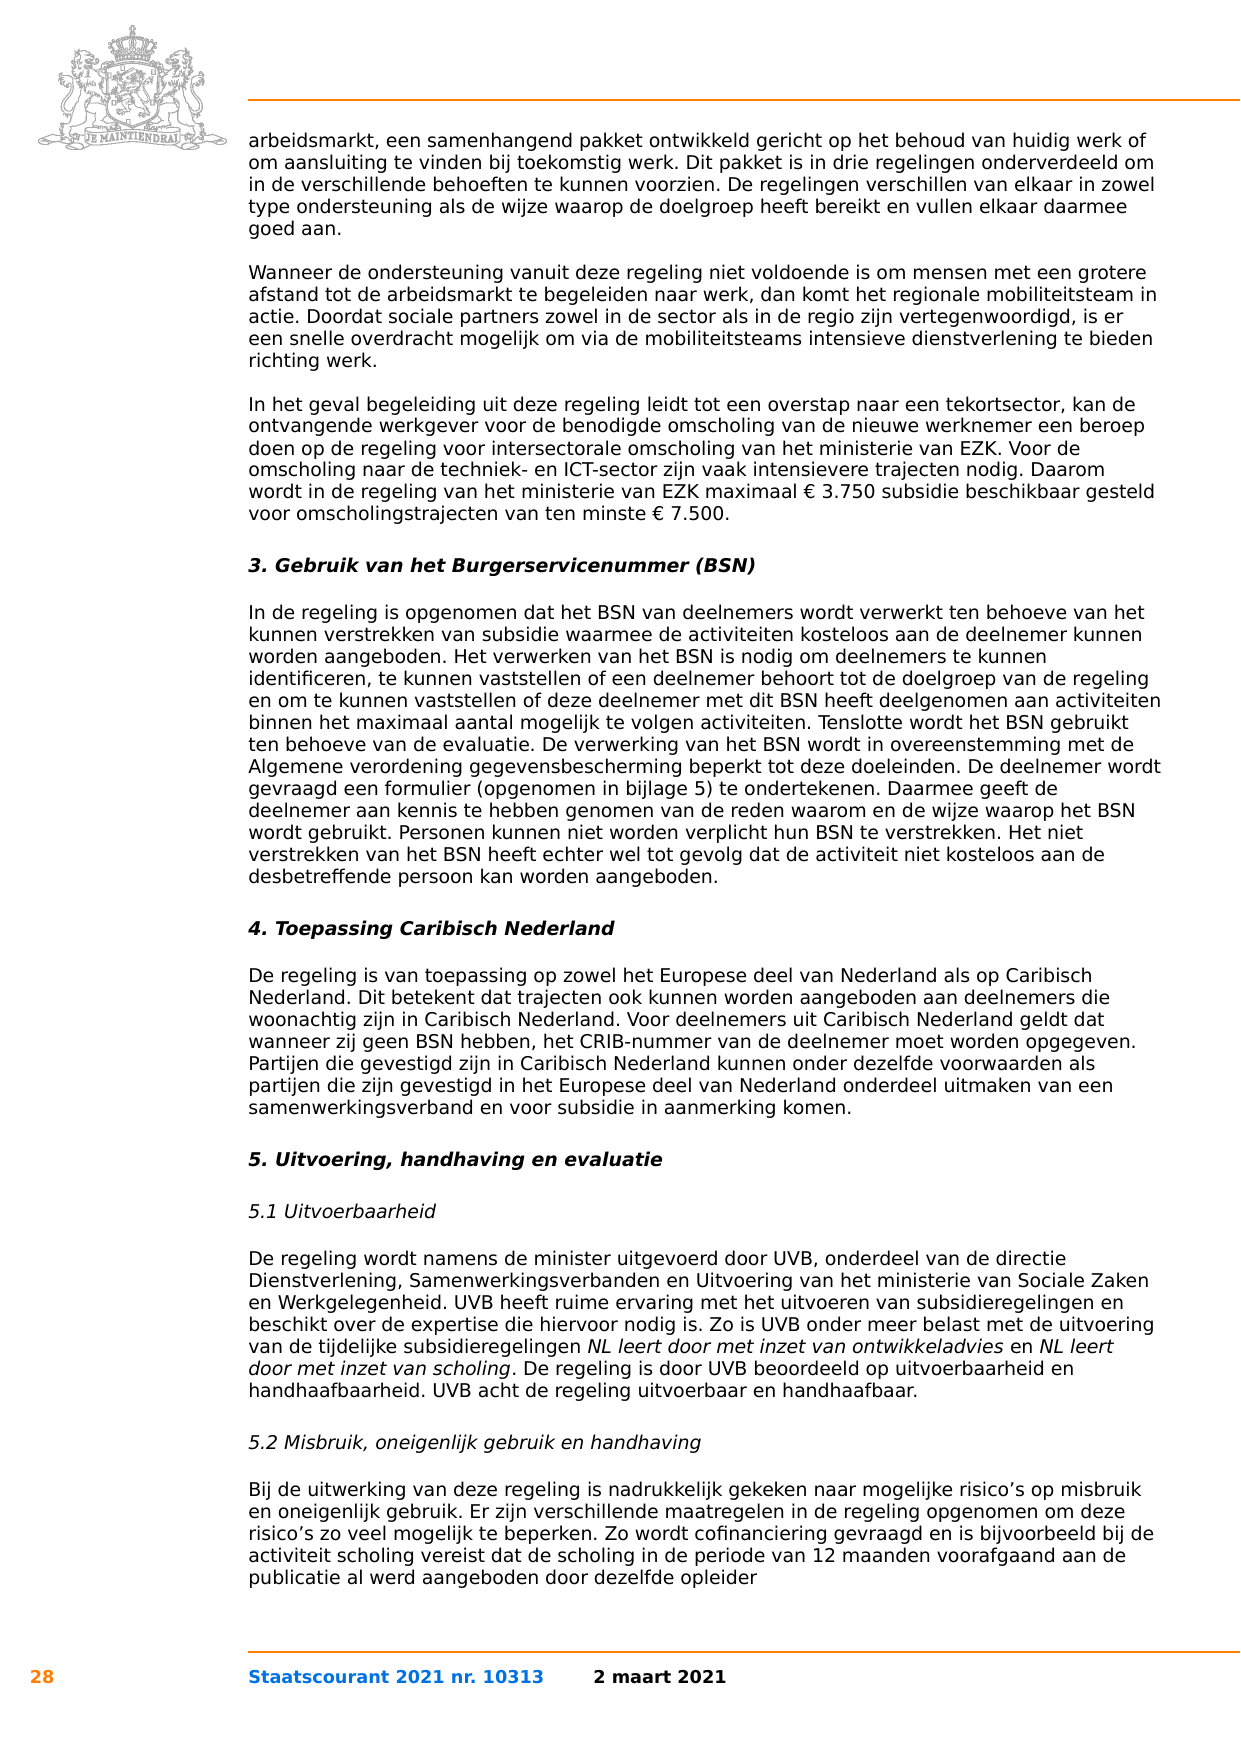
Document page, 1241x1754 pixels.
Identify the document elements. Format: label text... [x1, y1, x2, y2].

picture [38, 25, 227, 150]
text De regeling wordt namens de minister uitgevoerd door UVB, onderdeel van de directie Dienstverlening, Samenwerkingsverbanden en Uitvoering van het ministerie van Sociale Zaken en Werkgelegenheid. UVB heeft ruime ervaring met het uitvoeren van subsidieregelingen en beschikt over de expertise die hiervoor nodig is. Zo is UVB onder meer belast met de uitvoering van de tijdelijke subsidieregelingen NL leert door met inzet van ontwikkeladvies en NL leert door met inzet van scholing. De regeling is door UVB beoordeeld op uitvoerbaarheid en handhaafbaarheid. UVB acht de regeling uitvoerbaar en handhaafbaar. [248, 1248, 1163, 1402]
subtitle 5. Uitvoering, handhaving en evaluatie [248, 1149, 1163, 1171]
text In de regeling is opgenomen dat het BSN van deelnemers wordt verwerkt ten behoeve van het kunnen verstrekken van subsidie waarmee de activiteiten kosteloos aan de deelnemer kunnen worden aangeboden. Het verwerken van het BSN is nodig om deelnemers te kunnen identificeren, te kunnen vaststellen of een deelnemer behoort tot de doelgroep van de regeling en om te kunnen vaststellen of deze deelnemer met dit BSN heeft deelgenomen aan activiteiten binnen het maximaal aantal mogelijk te volgen activiteiten. Tenslotte wordt het BSN gebruikt ten behoeve van de evaluatie. De verwerking van het BSN wordt in overeenstemming met de Algemene verordening gegevensbescherming beperkt tot deze doeleinden. De deelnemer wordt gevraagd een formulier (opgenomen in bijlage 5) te ondertekenen. Daarmee geeft de deelnemer aan kennis te hebben genomen van de reden waarom en de wijze waarop het BSN wordt gebruikt. Personen kunnen niet worden verplicht hun BSN te verstrekken. Het niet verstrekken van het BSN heeft echter wel tot gevolg dat de activiteit niet kosteloos aan de desbetreffende persoon kan worden aangeboden. [248, 602, 1163, 888]
subtitle 3. Gebruik van het Burgerservicenummer (BSN) [248, 555, 1163, 577]
subtitle 5.2 Misbruik, oneigenlijk gebruik en handhaving [248, 1432, 1163, 1454]
subtitle 4. Toepassing Caribisch Nederland [248, 918, 1163, 940]
text Wanneer de ondersteuning vanuit deze regeling niet voldoende is om mensen met een grotere afstand tot de arbeidsmarkt te begeleiden naar werk, dan komt het regionale mobiliteitsteam in actie. Doordat sociale partners zowel in de sector als in de regio zijn vertegenwoordigd, is er een snelle overdracht mogelijk om via de mobiliteitsteams intensieve dienstverlening te bieden richting werk. [248, 262, 1163, 372]
text De regeling is van toepassing op zowel het Europese deel van Nederland als op Caribisch Nederland. Dit betekent dat trajecten ook kunnen worden aangeboden aan deelnemers die woonachtig zijn in Caribisch Nederland. Voor deelnemers uit Caribisch Nederland geldt dat wanneer zij geen BSN hebben, het CRIB-nummer van de deelnemer moet worden opgegeven. Partijen die gevestigd zijn in Caribisch Nederland kunnen onder dezelfde voorwaarden als partijen die zijn gevestigd in het Europese deel van Nederland onderdeel uitmaken van een samenwerkingsverband en voor subsidie in aanmerking komen. [248, 965, 1163, 1119]
text arbeidsmarkt, een samenhangend pakket ontwikkeld gericht op het behoud van huidig werk of om aansluiting te vinden bij toekomstig werk. Dit pakket is in drie regelingen onderverdeeld om in de verschillende behoeften te kunnen voorzien. De regelingen verschillen van elkaar in zowel type ondersteuning als de wijze waarop de doelgroep heeft bereikt en vullen elkaar daarmee goed aan. [248, 130, 1163, 240]
subtitle 5.1 Uitvoerbaarheid [248, 1201, 1163, 1223]
text In het geval begeleiding uit deze regeling leidt tot een overstap naar een tekortsector, kan de ontvangende werkgever voor de benodigde omscholing van de nieuwe werknemer een beroep doen op de regeling voor intersectorale omscholing van het ministerie van EZK. Voor de omscholing naar de techniek- en ICT-sector zijn vaak intensievere trajecten nodig. Daarom wordt in de regeling van het ministerie van EZK maximaal € 3.750 subsidie beschikbaar gesteld voor omscholingstrajecten van ten minste € 7.500. [248, 393, 1163, 525]
text Bij de uitwerking van deze regeling is nadrukkelijk gekeken naar mogelijke risico’s op misbruik en oneigenlijk gebruik. Er zijn verschillende maatregelen in de regeling opgenomen om deze risico’s zo veel mogelijk te beperken. Zo wordt cofinanciering gevraagd en is bijvoorbeeld bij de activiteit scholing vereist dat de scholing in de periode van 12 maanden voorafgaand aan de publicatie al werd aangeboden door dezelfde opleider [248, 1479, 1163, 1588]
